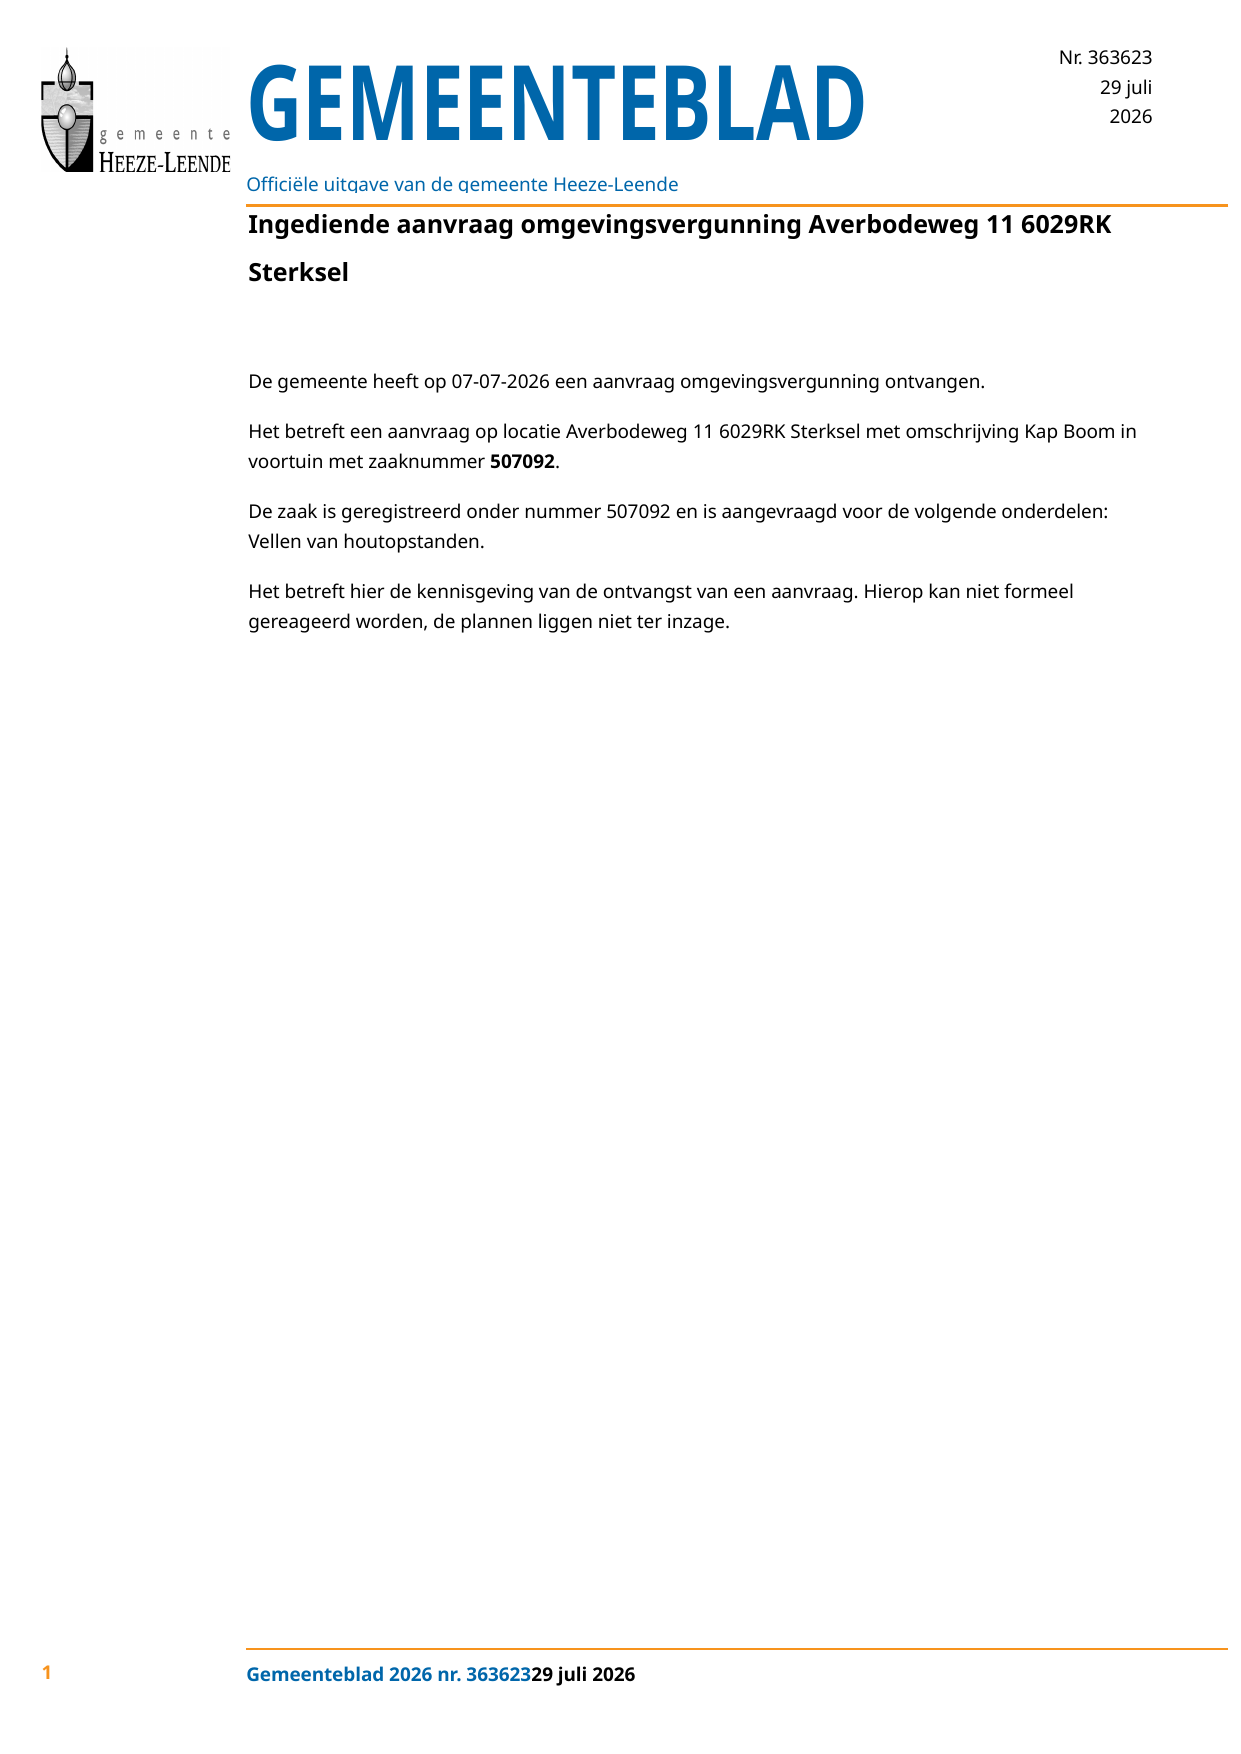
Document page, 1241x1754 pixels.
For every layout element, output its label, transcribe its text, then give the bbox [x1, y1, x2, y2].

text De zaak is geregistreerd onder nummer 507092 en is aangevraagd voor de volgende onderdelen: Vellen van houtopstanden. [248, 499, 1152, 554]
text Het betreft een aanvraag op locatie Averbodeweg 11 6029RK Sterksel met omschrijving Kap Boom in voortuin met zaaknummer 507092. [248, 419, 1152, 474]
picture [41, 47, 231, 172]
text De gemeente heeft op 07-07-2026 een aanvraag omgevingsvergunning ontvangen. [248, 368, 1152, 394]
text Het betreft hier de kennisgeving van de ontvangst van een aanvraag. Hierop kan niet formeel gereageerd worden, de plannen liggen niet ter inzage. [248, 579, 1152, 634]
text Ingediende aanvraag omgevingsvergunning Averbodeweg 11 6029RK Sterksel [248, 207, 1152, 288]
